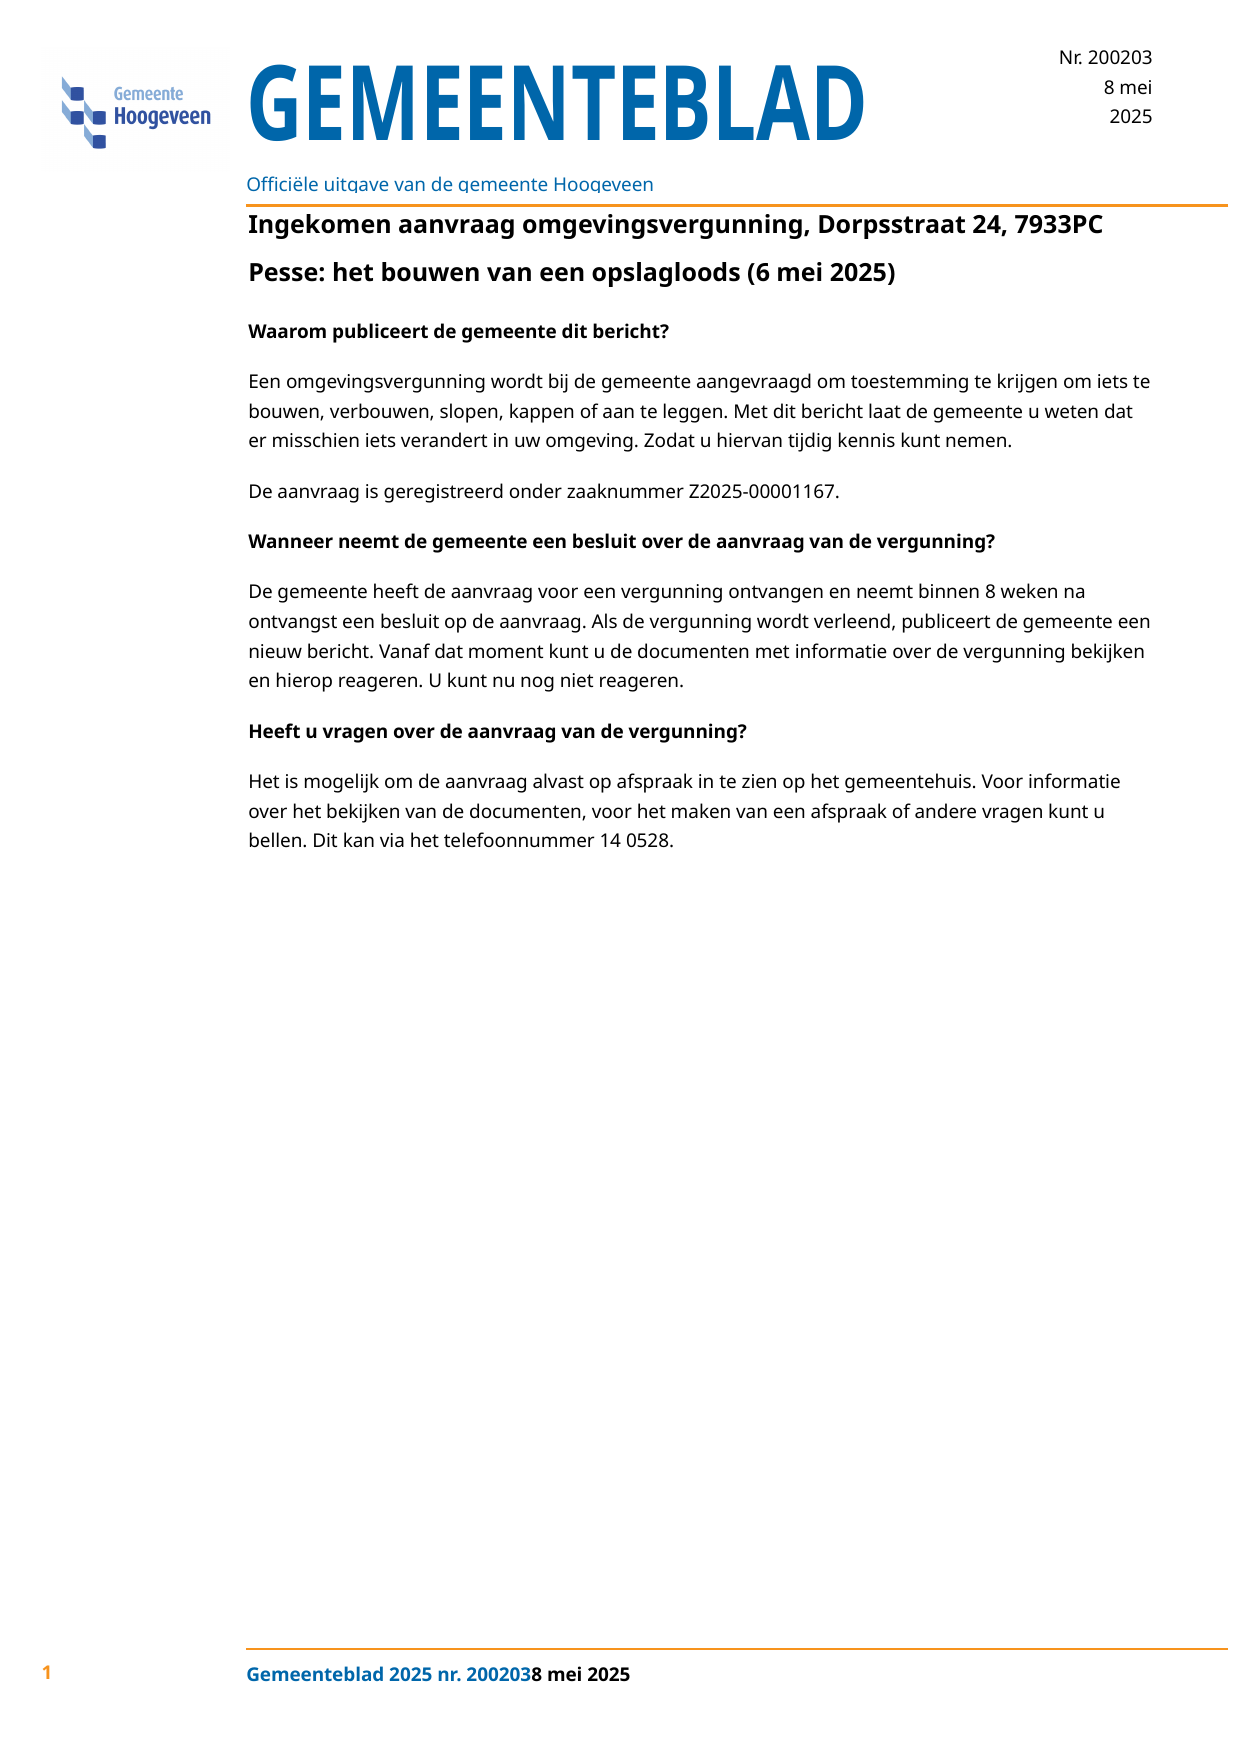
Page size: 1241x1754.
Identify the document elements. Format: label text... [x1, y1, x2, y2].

text Ingekomen aanvraag omgevingsvergunning, Dorpsstraat 24, 7933PC Pesse: het bouwen van een opslagloods (6 mei 2025) [248, 207, 1152, 288]
text Heeft u vragen over de aanvraag van de vergunning? [248, 718, 1152, 744]
text Het is mogelijk om de aanvraag alvast op afspraak in te zien op het gemeentehuis. Voor informatie over het bekijken van de documenten, voor het maken van een afspraak of andere vragen kunt u bellen. Dit kan via het telefoonnummer 14 0528. [248, 768, 1152, 853]
text Een omgevingsvergunning wordt bij de gemeente aangevraagd om toestemming te krijgen om iets te bouwen, verbouwen, slopen, kappen of aan te leggen. Met dit bericht laat de gemeente u weten dat er misschien iets verandert in uw omgeving. Zodat u hiervan tijdig kennis kunt nemen. [248, 368, 1152, 453]
text De aanvraag is geregistreerd onder zaaknummer Z2025-00001167. [248, 478, 1152, 504]
text Wanneer neemt de gemeente een besluit over de aanvraag van de vergunning? [248, 528, 1152, 554]
text Waarom publiceert de gemeente dit bericht? [248, 318, 1152, 344]
text De gemeente heeft de aanvraag voor een vergunning ontvangen en neemt binnen 8 weken na ontvangst een besluit op de aanvraag. Als de vergunning wordt verleend, publiceert de gemeente een nieuw bericht. Vanaf dat moment kunt u de documenten met informatie over de vergunning bekijken en hierop reageren. U kunt nu nog niet reageren. [248, 579, 1152, 693]
picture [41, 47, 231, 172]
